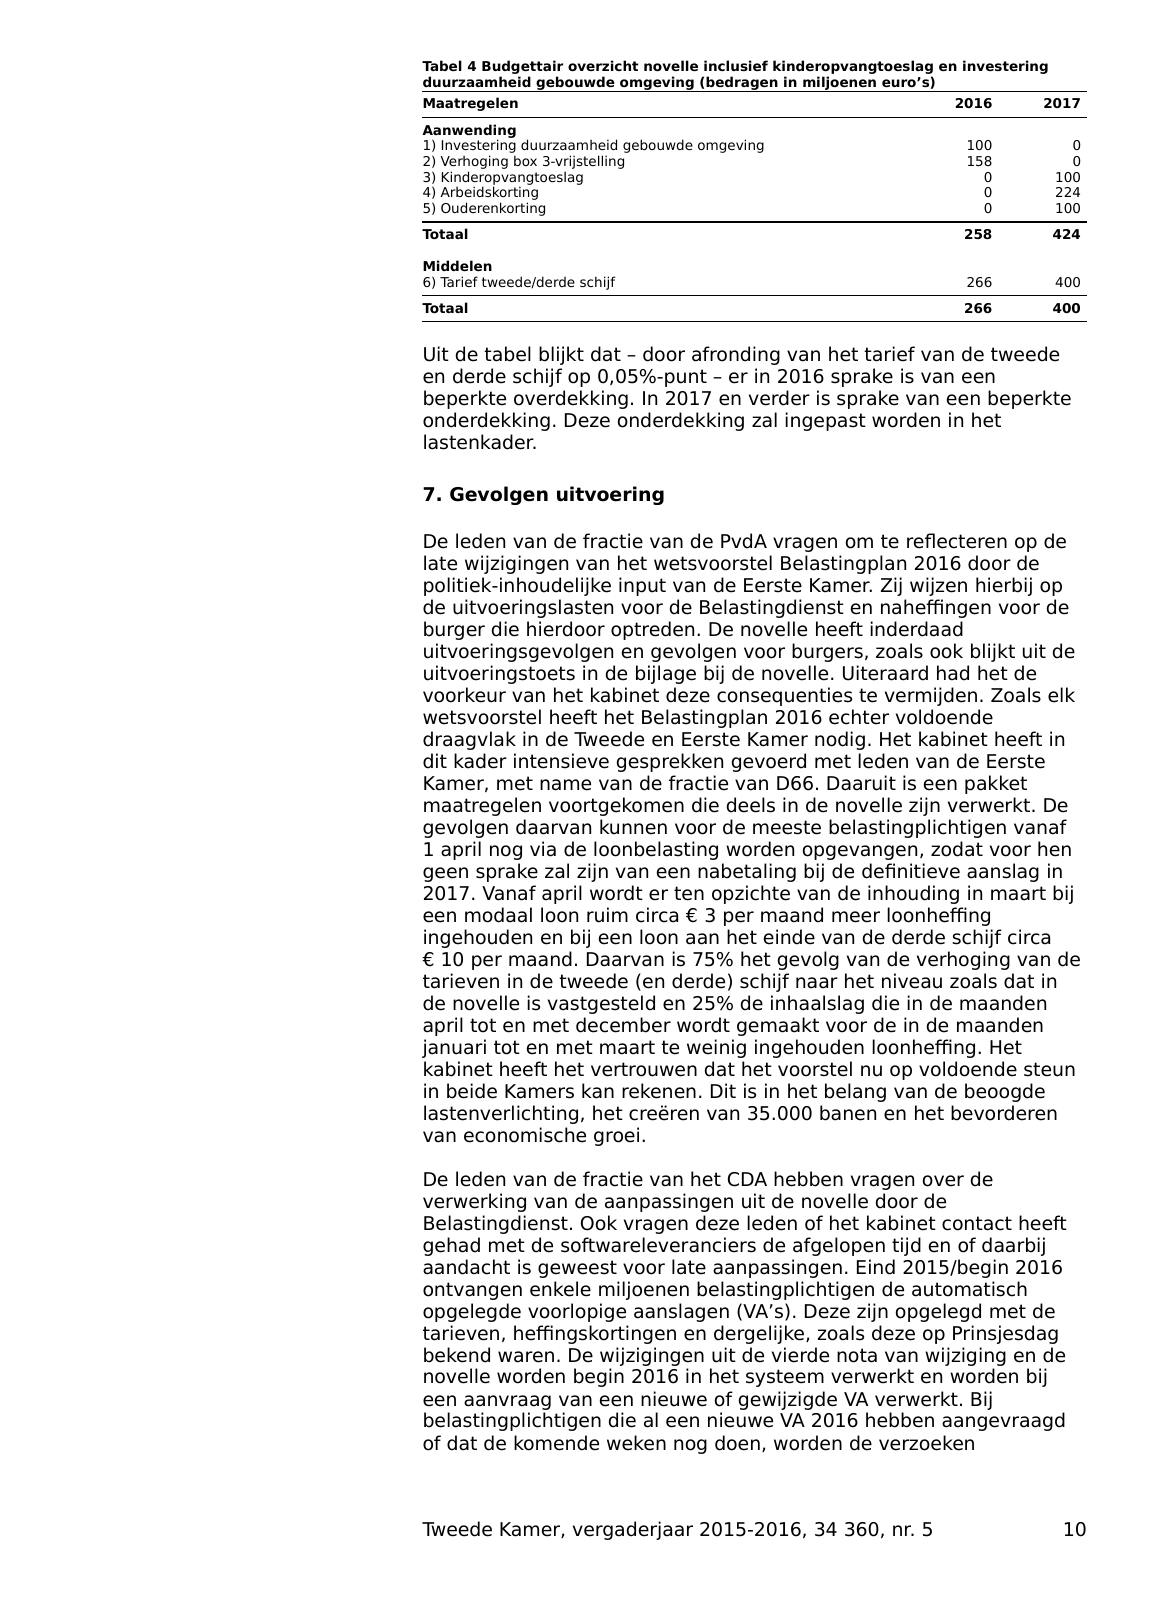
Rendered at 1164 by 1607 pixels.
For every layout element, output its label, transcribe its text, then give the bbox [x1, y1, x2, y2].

text Uit de tabel blijkt dat – door afronding van het tarief van de tweede en derde schijf op 0,05%-punt – er in 2016 sprake is van een beperkte overdekking. In 2017 en verder is sprake van een beperkte onderdekking. Deze onderdekking zal ingepast worden in het lastenkader. [422, 344, 1087, 454]
table_cell 258 [910, 223, 998, 243]
table_cell 0 [910, 185, 998, 201]
table_cell 2016 [910, 92, 998, 117]
table_cell 4) Arbeidskorting [422, 185, 909, 201]
table_cell 2017 [998, 92, 1087, 117]
table_cell 266 [910, 274, 998, 295]
table_cell 1) Investering duurzaamheid gebouwde omgeving [422, 138, 909, 154]
table_cell 5) Ouderenkorting [422, 201, 909, 221]
table_cell 224 [998, 185, 1087, 201]
table_cell 6) Tarief tweede/derde schijf [422, 274, 909, 295]
table_cell 0 [998, 154, 1087, 169]
table_cell Maatregelen [422, 92, 909, 117]
table_cell [998, 243, 1087, 259]
table_header Tabel 4 Budgettair overzicht novelle inclusief kinderopvangtoeslag en investering duurzaamheid gebouwde omgeving (bedragen in miljoenen euro’s) [422, 59, 1087, 91]
table_cell 158 [910, 154, 998, 169]
table_cell [422, 243, 909, 259]
table_cell [998, 118, 1087, 138]
table_cell Totaal [422, 223, 909, 243]
table_cell [998, 259, 1087, 274]
table_cell 100 [998, 170, 1087, 185]
table_cell 3) Kinderopvangtoeslag [422, 170, 909, 185]
table_cell 400 [998, 274, 1087, 295]
text De leden van de fractie van het CDA hebben vragen over de verwerking van de aanpassingen uit de novelle door de Belastingdienst. Ook vragen deze leden of het kabinet contact heeft gehad met de softwareleveranciers de afgelopen tijd en of daarbij aandacht is geweest voor late aanpassingen. Eind 2015/begin 2016 ontvangen enkele miljoenen belastingplichtigen de automatisch opgelegde voorlopige aanslagen (VA’s). Deze zijn opgelegd met de tarieven, heffingskortingen en dergelijke, zoals deze op Prinsjesdag bekend waren. De wijzigingen uit de vierde nota van wijziging en de novelle worden begin 2016 in het systeem verwerkt en worden bij een aanvraag van een nieuwe of gewijzigde VA verwerkt. Bij belastingplichtigen die al een nieuwe VA 2016 hebben aangevraagd of dat de komende weken nog doen, worden de verzoeken [422, 1169, 1087, 1454]
table_cell 400 [998, 296, 1087, 321]
table_cell Totaal [422, 296, 909, 321]
table_cell 266 [910, 296, 998, 321]
table_cell Aanwending [422, 118, 909, 138]
table_cell 100 [910, 138, 998, 154]
table_cell 100 [998, 201, 1087, 221]
text De leden van de fractie van de PvdA vragen om te reflecteren op de late wijzigingen van het wetsvoorstel Belastingplan 2016 door de politiek-inhoudelijke input van de Eerste Kamer. Zij wijzen hierbij op de uitvoeringslasten voor de Belastingdienst en naheffingen voor de burger die hierdoor optreden. De novelle heeft inderdaad uitvoeringsgevolgen en gevolgen voor burgers, zoals ook blijkt uit de uitvoeringstoets in de bijlage bij de novelle. Uiteraard had het de voorkeur van het kabinet deze consequenties te vermijden. Zoals elk wetsvoorstel heeft het Belastingplan 2016 echter voldoende draagvlak in de Tweede en Eerste Kamer nodig. Het kabinet heeft in dit kader intensieve gesprekken gevoerd met leden van de Eerste Kamer, met name van de fractie van D66. Daaruit is een pakket maatregelen voortgekomen die deels in de novelle zijn verwerkt. De gevolgen daarvan kunnen voor de meeste belastingplichtigen vanaf 1 april nog via de loonbelasting worden opgevangen, zodat voor hen geen sprake zal zijn van een nabetaling bij de definitieve aanslag in 2017. Vanaf april wordt er ten opzichte van de inhouding in maart bij een modaal loon ruim circa € 3 per maand meer loonheffing ingehouden en bij een loon aan het einde van de derde schijf circa € 10 per maand. Daarvan is 75% het gevolg van de verhoging van de tarieven in de tweede (en derde) schijf naar het niveau zoals dat in de novelle is vastgesteld en 25% de inhaalslag die in de maanden april tot en met december wordt gemaakt voor de in de maanden januari tot en met maart te weinig ingehouden loonheffing. Het kabinet heeft het vertrouwen dat het voorstel nu op voldoende steun in beide Kamers kan rekenen. Dit is in het belang van de beoogde lastenverlichting, het creëren van 35.000 banen en het bevorderen van economische groei. [422, 531, 1087, 1146]
table_cell 424 [998, 223, 1087, 243]
table_cell [910, 243, 998, 259]
table_cell [910, 259, 998, 274]
table_cell 2) Verhoging box 3-vrijstelling [422, 154, 909, 169]
table_cell [910, 118, 998, 138]
table_cell Middelen [422, 259, 909, 274]
table_cell 0 [998, 138, 1087, 154]
subtitle 7. Gevolgen uitvoering [422, 484, 1087, 506]
table_cell 0 [910, 170, 998, 185]
table_cell 0 [910, 201, 998, 221]
